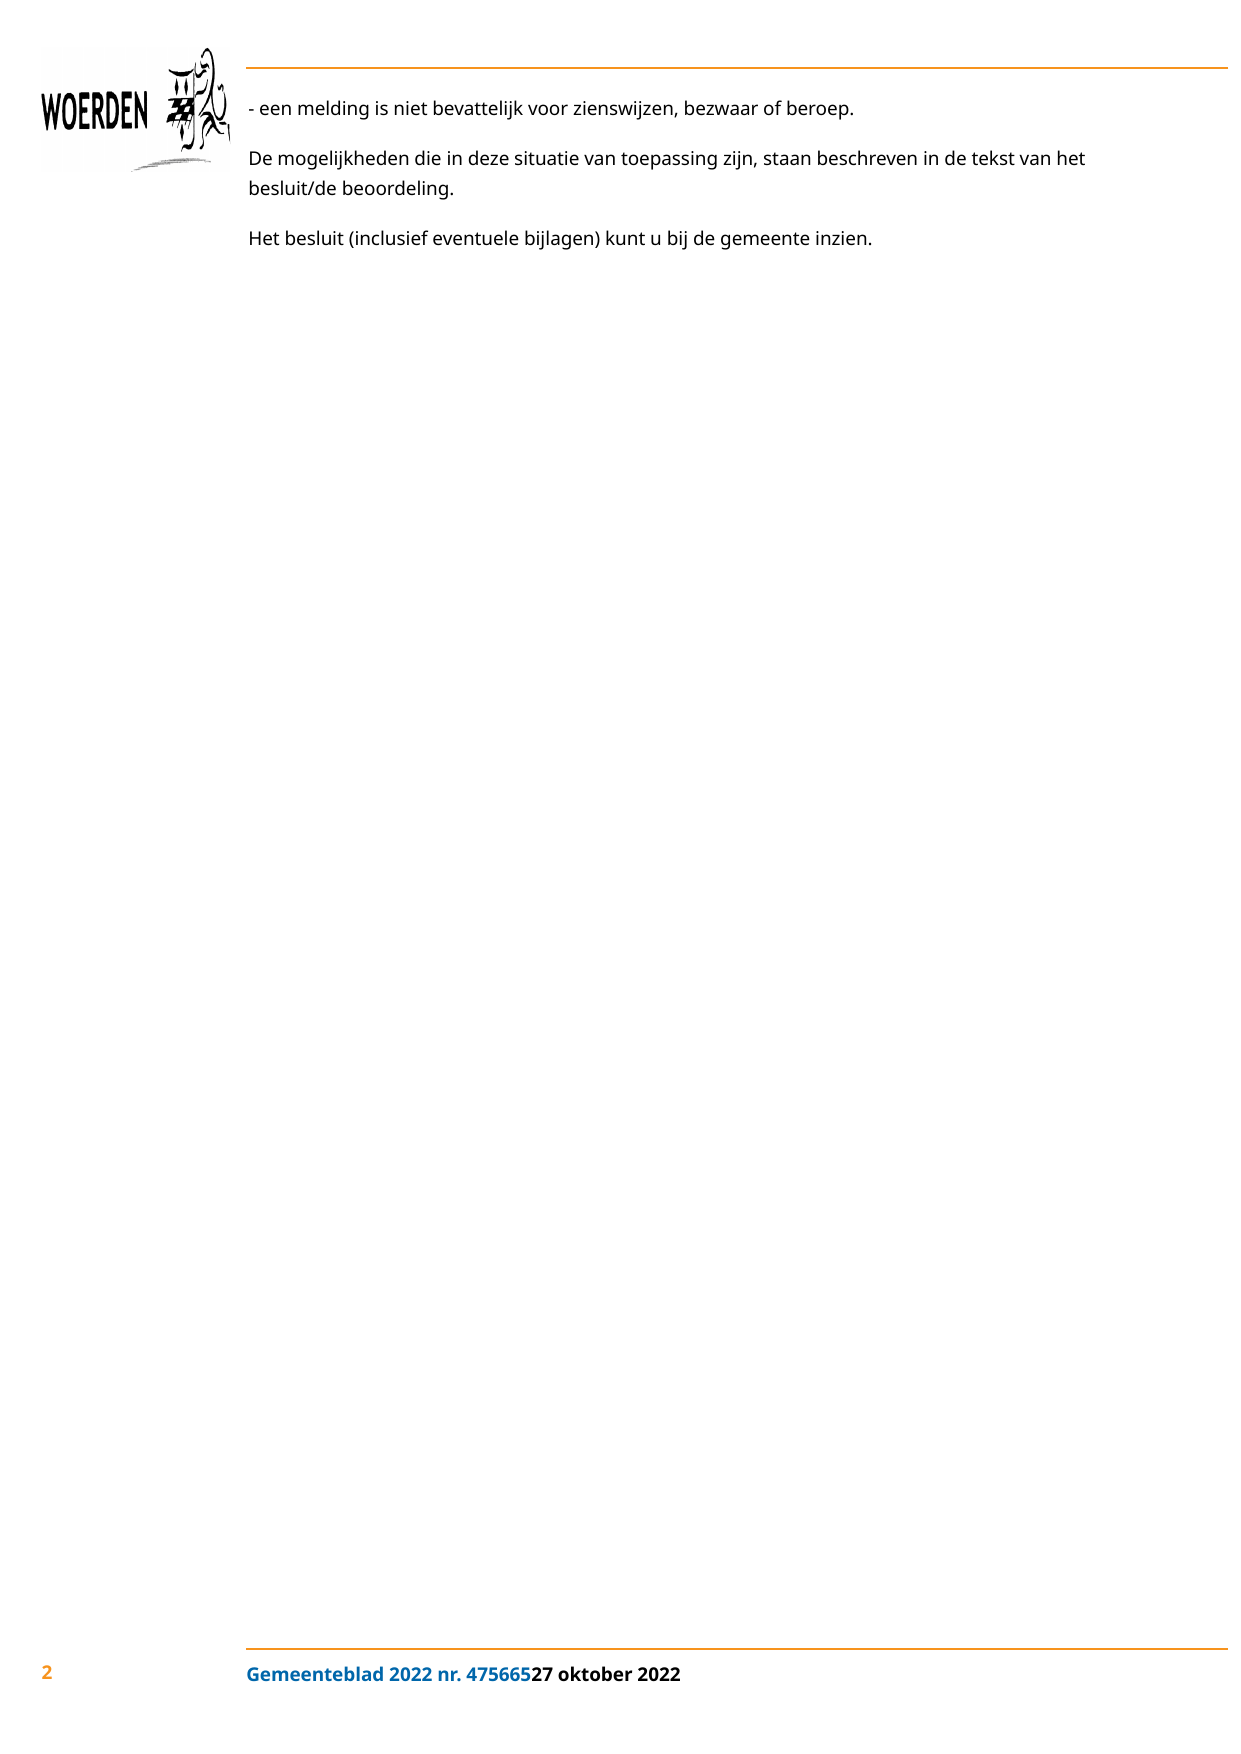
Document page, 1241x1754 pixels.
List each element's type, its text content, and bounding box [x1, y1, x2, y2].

text - een melding is niet bevattelijk voor zienswijzen, bezwaar of beroep. [248, 95, 1152, 121]
text Het besluit (inclusief eventuele bijlagen) kunt u bij de gemeente inzien. [248, 225, 1152, 251]
text De mogelijkheden die in deze situatie van toepassing zijn, staan beschreven in de tekst van het besluit/de beoordeling. [248, 145, 1152, 201]
picture [41, 47, 231, 172]
